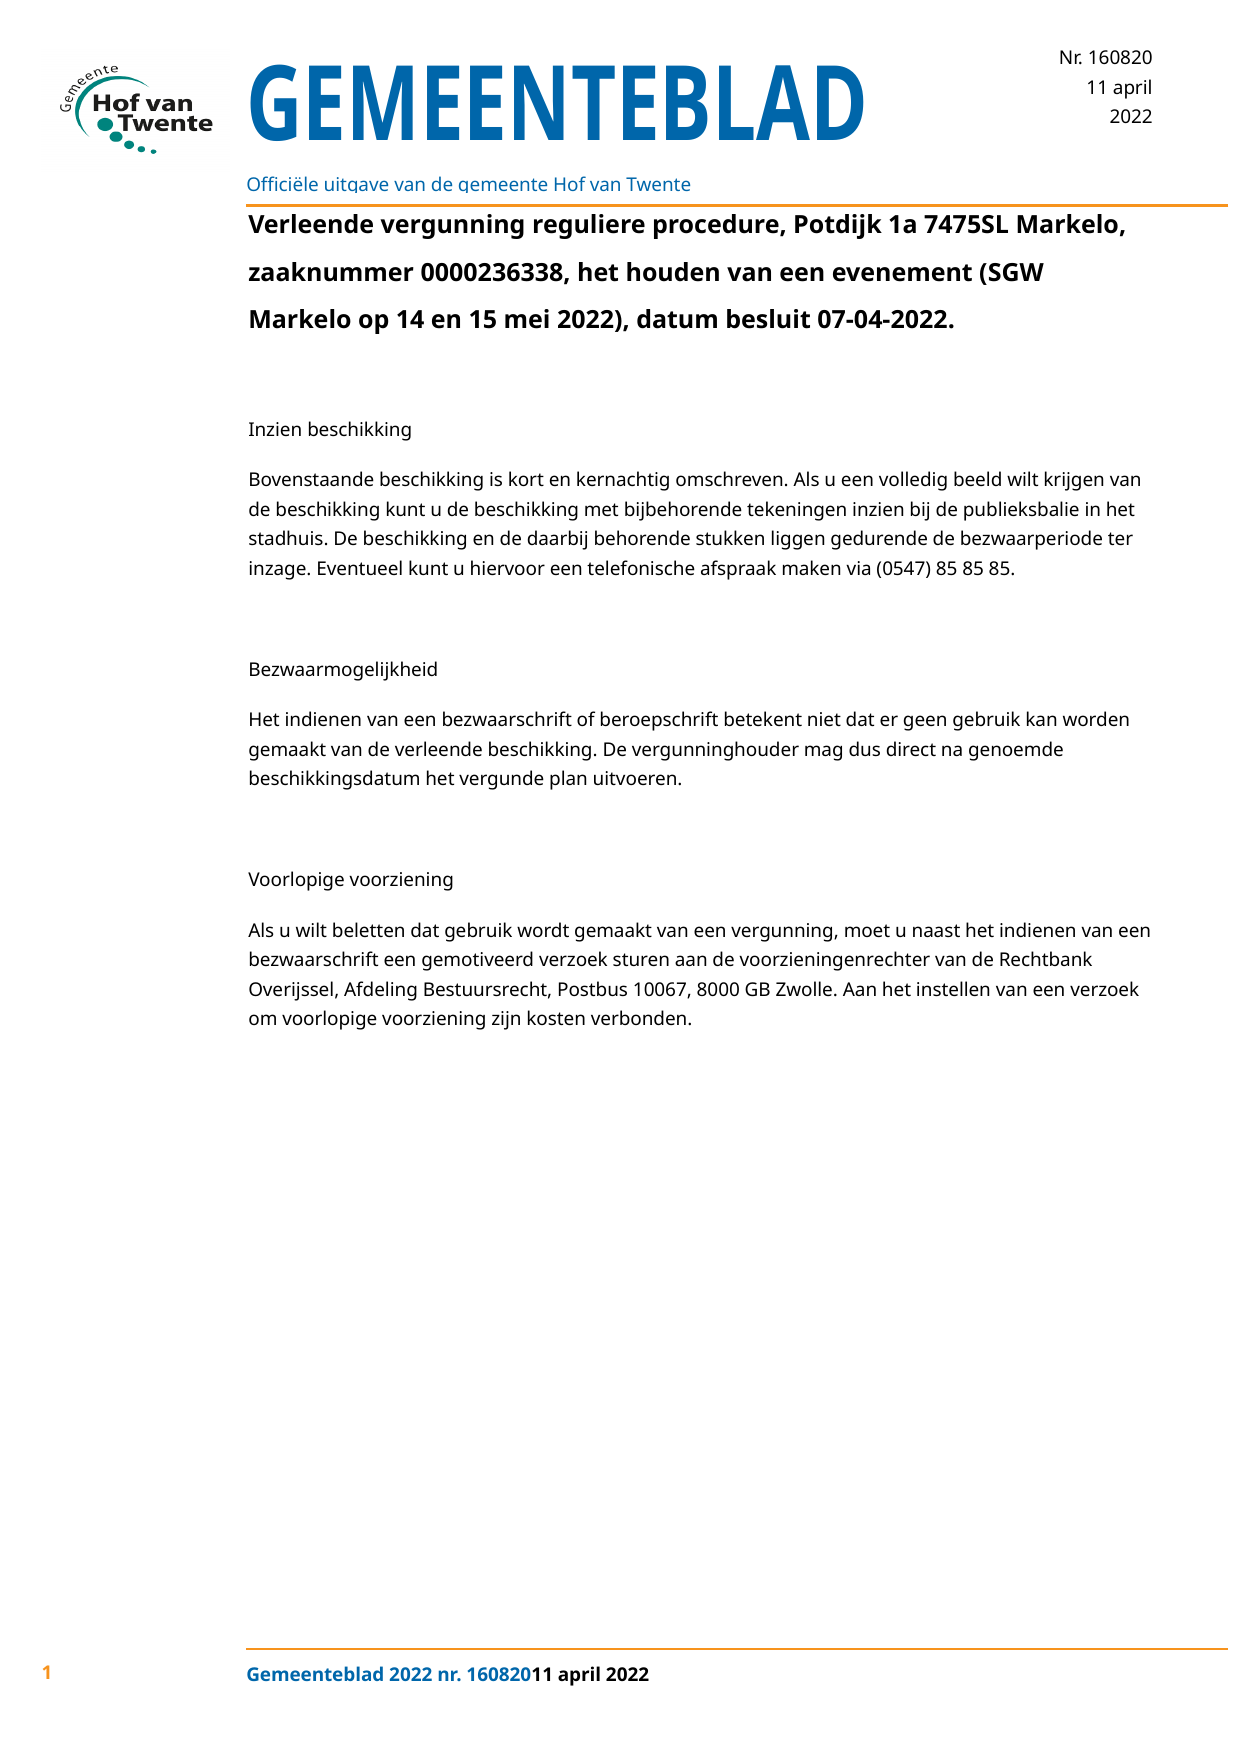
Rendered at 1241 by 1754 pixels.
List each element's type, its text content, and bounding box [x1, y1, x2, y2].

text Als u wilt beletten dat gebruik wordt gemaakt van een vergunning, moet u naast het indienen van een bezwaarschrift een gemotiveerd verzoek sturen aan de voorzieningenrechter van de Rechtbank Overijssel, Afdeling Bestuursrecht, Postbus 10067, 8000 GB Zwolle. Aan het instellen van een verzoek om voorlopige voorziening zijn kosten verbonden. [248, 917, 1152, 1031]
text Bezwaarmogelijkheid [248, 656, 1152, 682]
text Bovenstaande beschikking is kort en kernachtig omschreven. Als u een volledig beeld wilt krijgen van de beschikking kunt u de beschikking met bijbehorende tekeningen inzien bij de publieksbalie in het stadhuis. De beschikking en de daarbij behorende stukken liggen gedurende de bezwaarperiode ter inzage. Eventueel kunt u hiervoor een telefonische afspraak maken via (0547) 85 85 85. [248, 466, 1152, 581]
text Verleende vergunning reguliere procedure, Potdijk 1a 7475SL Markelo, zaaknummer 0000236338, het houden van een evenement (SGW Markelo op 14 en 15 mei 2022), datum besluit 07-04-2022. [248, 207, 1152, 336]
text Inzien beschikking [248, 416, 1152, 442]
picture [41, 47, 231, 172]
text Voorlopige voorziening [248, 866, 1152, 892]
text Het indienen van een bezwaarschrift of beroepschrift betekent niet dat er geen gebruik kan worden gemaakt van de verleende beschikking. De vergunninghouder mag dus direct na genoemde beschikkingsdatum het vergunde plan uitvoeren. [248, 706, 1152, 791]
